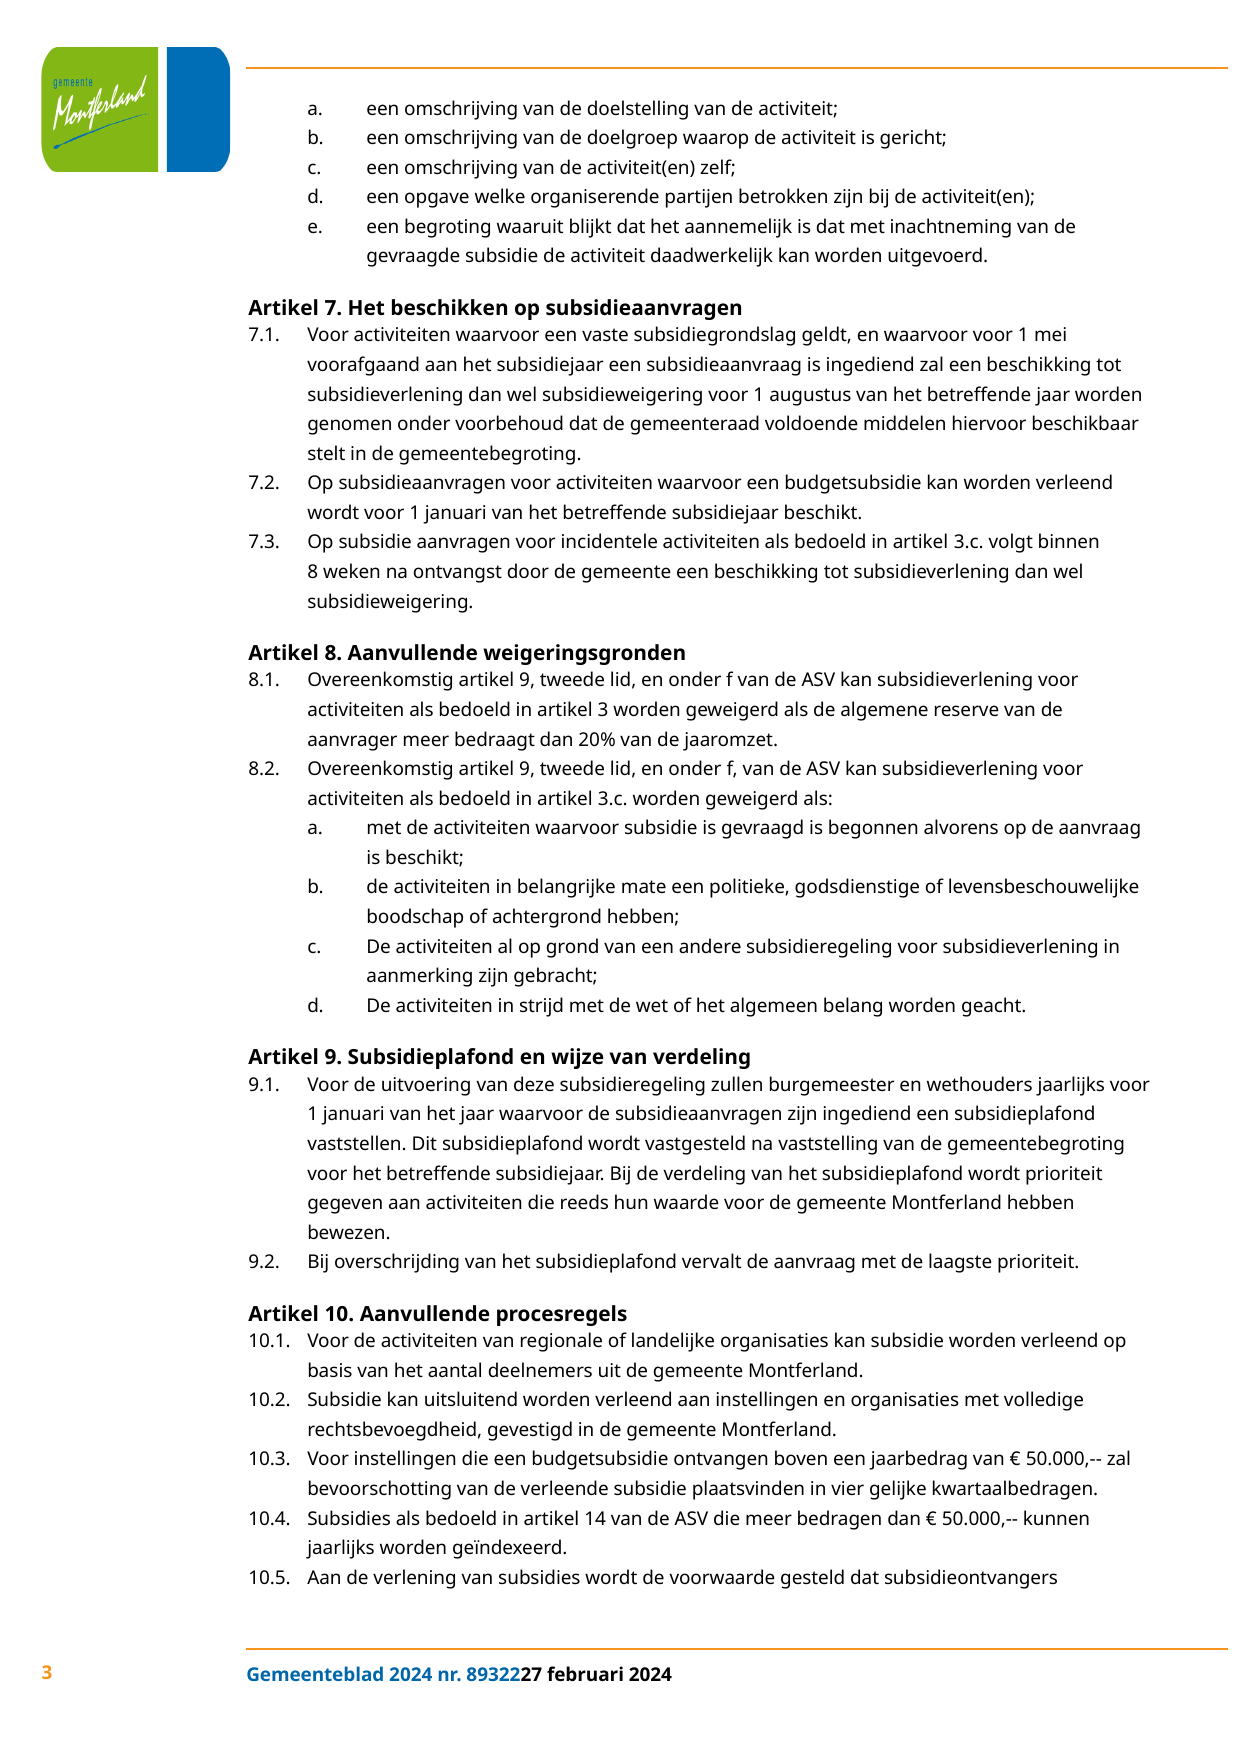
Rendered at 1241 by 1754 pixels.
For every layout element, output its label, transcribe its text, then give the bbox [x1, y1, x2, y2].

list Aan de verlening van subsidies wordt de voorwaarde gesteld dat subsidieontvangers [248, 1564, 1152, 1590]
list Subsidies als bedoeld in artikel 14 van de ASV die meer bedragen dan € 50.000,-- kunnen jaarlijks worden geïndexeerd. [248, 1505, 1152, 1560]
list Bij overschrijding van het subsidieplafond vervalt de aanvraag met de laagste prioriteit. [248, 1248, 1152, 1274]
list Op subsidie aanvragen voor incidentele activiteiten als bedoeld in artikel 3.c. volgt binnen 8 weken na ontvangst door de gemeente een beschikking tot subsidieverlening dan wel subsidieweigering. [248, 529, 1152, 613]
list Subsidie kan uitsluitend worden verleend aan instellingen en organisaties met volledige rechtsbevoegdheid, gevestigd in de gemeente Montferland. [248, 1386, 1152, 1442]
list De activiteiten in strijd met de wet of het algemeen belang worden geacht. [307, 992, 1152, 1018]
list een begroting waaruit blijkt dat het aannemelijk is dat met inachtneming van de gevraagde subsidie de activiteit daadwerkelijk kan worden uitgevoerd. [307, 213, 1152, 268]
list de activiteiten in belangrijke mate een politieke, godsdienstige of levensbeschouwelijke boodschap of achtergrond hebben; [307, 874, 1152, 929]
list een omschrijving van de activiteit(en) zelf; [307, 154, 1152, 180]
list Op subsidieaanvragen voor activiteiten waarvoor een budgetsubsidie kan worden verleend wordt voor 1 januari van het betreffende subsidiejaar beschikt. [248, 469, 1152, 525]
list Overeenkomstig artikel 9, tweede lid, en onder f, van de ASV kan subsidieverlening voor activiteiten als bedoeld in artikel 3.c. worden geweigerd als: [248, 755, 1152, 811]
list een opgave welke organiserende partijen betrokken zijn bij de activiteit(en); [307, 183, 1152, 209]
list Voor instellingen die een budgetsubsidie ontvangen boven een jaarbedrag van € 50.000,-- zal bevoorschotting van de verleende subsidie plaatsvinden in vier gelijke kwartaalbedragen. [248, 1446, 1152, 1501]
text Artikel 9. Subsidieplafond en wijze van verdeling [248, 1042, 1152, 1071]
text Artikel 10. Aanvullende procesregels [248, 1299, 1152, 1327]
list Overeenkomstig artikel 9, tweede lid, en onder f van de ASV kan subsidieverlening voor activiteiten als bedoeld in artikel 3 worden geweigerd als de algemene reserve van de aanvrager meer bedraagt dan 20% van de jaaromzet. [248, 667, 1152, 752]
text Artikel 8. Aanvullende weigeringsgronden [248, 638, 1152, 667]
text Artikel 7. Het beschikken op subsidieaanvragen [248, 293, 1152, 322]
list Voor de activiteiten van regionale of landelijke organisaties kan subsidie worden verleend op basis van het aantal deelnemers uit de gemeente Montferland. [248, 1327, 1152, 1383]
list met de activiteiten waarvoor subsidie is gevraagd is begonnen alvorens op de aanvraag is beschikt; [307, 814, 1152, 870]
list Voor de uitvoering van deze subsidieregeling zullen burgemeester en wethouders jaarlijks voor 1 januari van het jaar waarvoor de subsidieaanvragen zijn ingediend een subsidieplafond vaststellen. Dit subsidieplafond wordt vastgesteld na vaststelling van de gemeentebegroting voor het betreffende subsidiejaar. Bij de verdeling van het subsidieplafond wordt prioriteit gegeven aan activiteiten die reeds hun waarde voor de gemeente Montferland hebben bewezen. [248, 1071, 1152, 1244]
list een omschrijving van de doelgroep waarop de activiteit is gericht; [307, 124, 1152, 150]
list De activiteiten al op grond van een andere subsidieregeling voor subsidieverlening in aanmerking zijn gebracht; [307, 933, 1152, 988]
picture [41, 47, 231, 172]
list Voor activiteiten waarvoor een vaste subsidiegrondslag geldt, en waarvoor voor 1 mei voorafgaand aan het subsidiejaar een subsidieaanvraag is ingediend zal een beschikking tot subsidieverlening dan wel subsidieweigering voor 1 augustus van het betreffende jaar worden genomen onder voorbehoud dat de gemeenteraad voldoende middelen hiervoor beschikbaar stelt in de gemeentebegroting. [248, 322, 1152, 466]
list een omschrijving van de doelstelling van de activiteit; [307, 95, 1152, 121]
